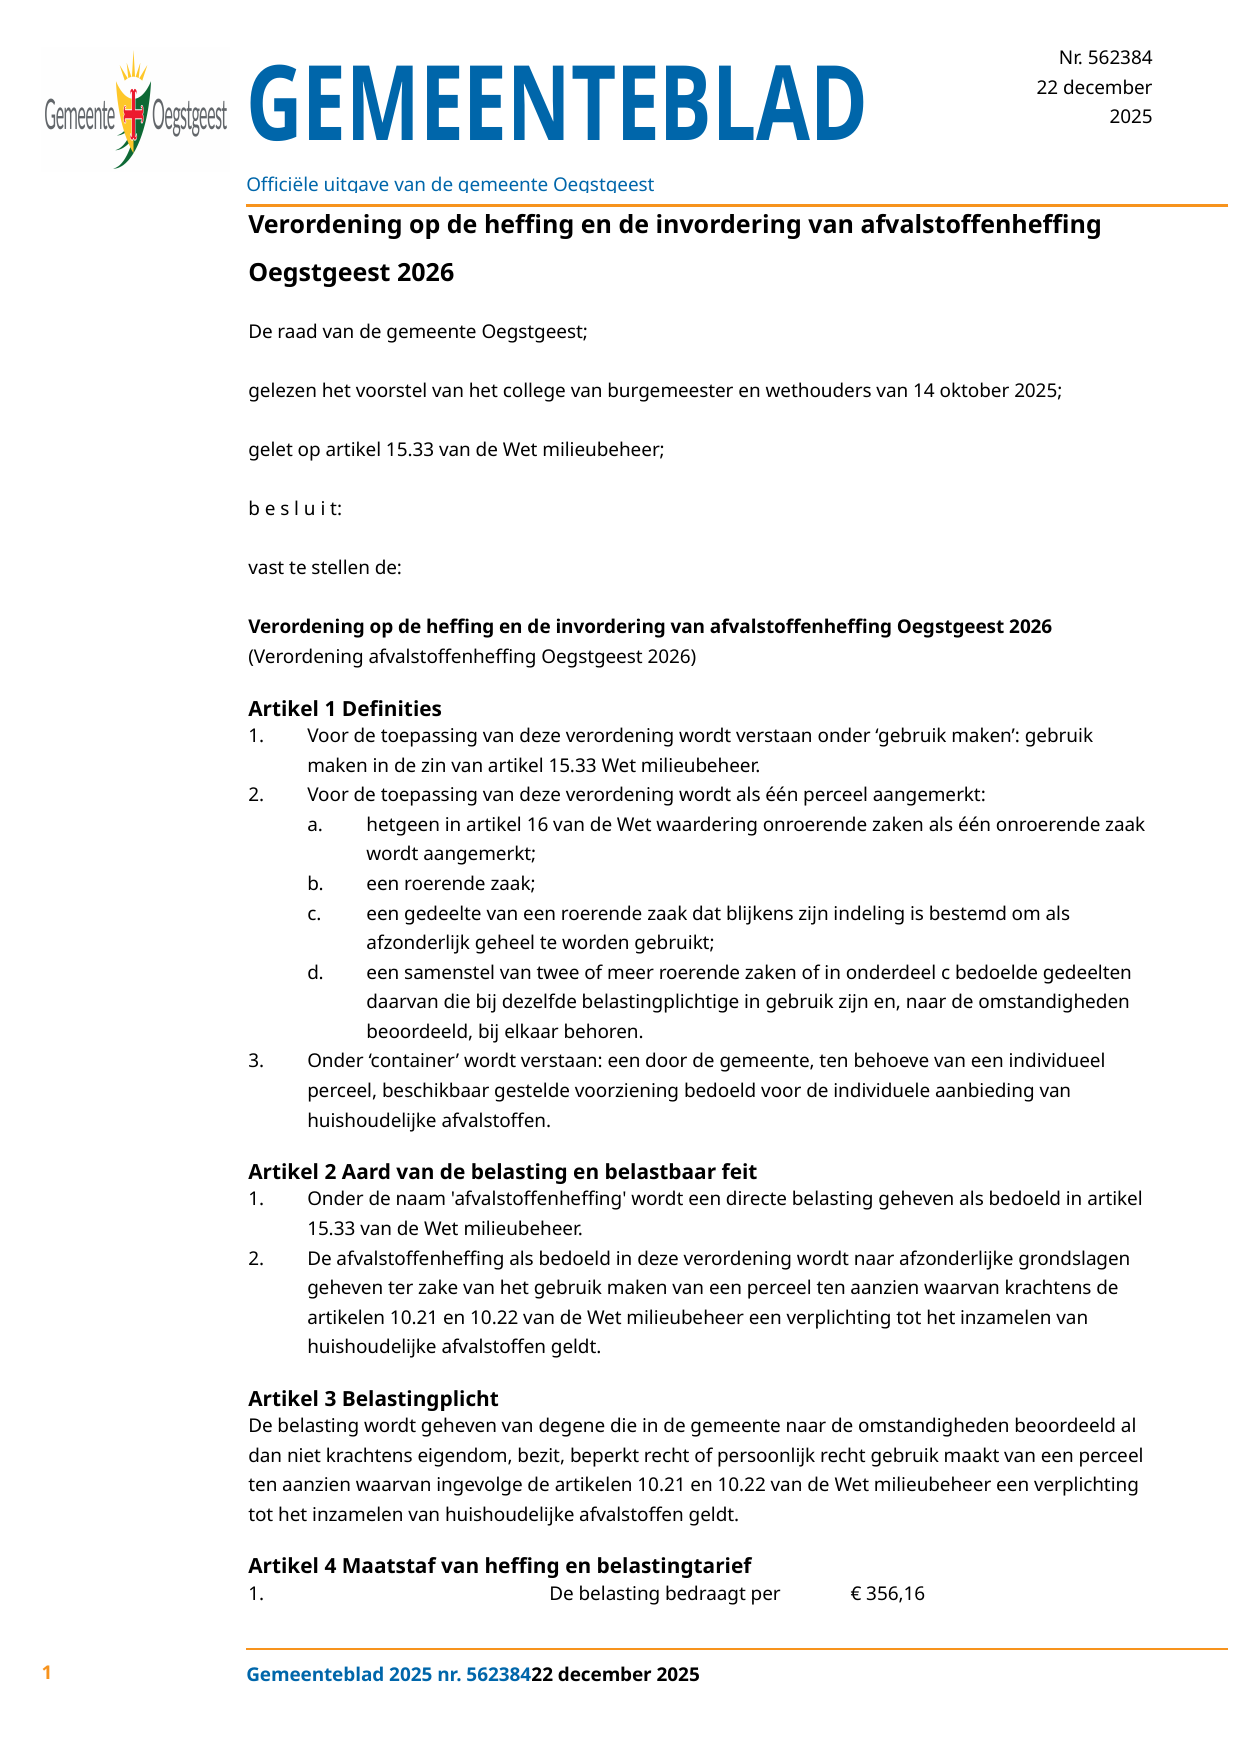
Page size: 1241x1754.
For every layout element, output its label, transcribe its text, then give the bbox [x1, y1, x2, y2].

text b e s l u i t: [248, 495, 1152, 521]
text vast te stellen de: [248, 554, 1152, 580]
list Onder ‘container’ wordt verstaan: een door de gemeente, ten behoeve van een individueel perceel, beschikbaar gestelde voorziening bedoeld voor de individuele aanbieding van huishoudelijke afvalstoffen. [248, 1048, 1152, 1132]
table_header € 356,16 [850, 1580, 1152, 1606]
text Artikel 3 Belastingplicht [248, 1384, 1152, 1412]
text (Verordening afvalstoffenheffing Oegstgeest 2026) [248, 643, 1152, 669]
text gelezen het voorstel van het college van burgemeester en wethouders van 14 oktober 2025; [248, 377, 1152, 403]
list een gedeelte van een roerende zaak dat blijkens zijn indeling is bestemd om als afzonderlijk geheel te worden gebruikt; [307, 900, 1152, 955]
table_header De belasting bedraagt per [549, 1580, 850, 1606]
text Verordening op de heffing en de invordering van afvalstoffenheffing Oegstgeest 2026 [248, 614, 1152, 639]
list De afvalstoffenheffing als bedoeld in deze verordening wordt naar afzonderlijke grondslagen geheven ter zake van het gebruik maken van een perceel ten aanzien waarvan krachtens de artikelen 10.21 en 10.22 van de Wet milieubeheer een verplichting tot het inzamelen van huishoudelijke afvalstoffen geldt. [248, 1245, 1152, 1359]
text Artikel 2 Aard van de belasting en belastbaar feit [248, 1157, 1152, 1186]
table_header 1. [248, 1580, 549, 1606]
text Artikel 4 Maatstaf van heffing en belastingtarief [248, 1552, 1152, 1580]
text Artikel 1 Definities [248, 694, 1152, 722]
list een roerende zaak; [307, 870, 1152, 896]
list Voor de toepassing van deze verordening wordt verstaan onder ‘gebruik maken’: gebruik maken in de zin van artikel 15.33 Wet milieubeheer. [248, 722, 1152, 777]
list Onder de naam 'afvalstoffenheffing' wordt een directe belasting geheven als bedoeld in artikel 15.33 van de Wet milieubeheer. [248, 1186, 1152, 1241]
text Verordening op de heffing en de invordering van afvalstoffenheffing Oegstgeest 2026 [248, 207, 1152, 288]
text De belasting wordt geheven van degene die in de gemeente naar de omstandigheden beoordeeld al dan niet krachtens eigendom, bezit, beperkt recht of persoonlijk recht gebruik maakt van een perceel ten aanzien waarvan ingevolge de artikelen 10.21 en 10.22 van de Wet milieubeheer een verplichting tot het inzamelen van huishoudelijke afvalstoffen geldt. [248, 1412, 1152, 1527]
list Voor de toepassing van deze verordening wordt als één perceel aangemerkt: [248, 781, 1152, 807]
list hetgeen in artikel 16 van de Wet waardering onroerende zaken als één onroerende zaak wordt aangemerkt; [307, 811, 1152, 866]
text De raad van de gemeente Oegstgeest; [248, 318, 1152, 344]
list een samenstel van twee of meer roerende zaken of in onderdeel c bedoelde gedeelten daarvan die bij dezelfde belastingplichtige in gebruik zijn en, naar de omstandigheden beoordeeld, bij elkaar behoren. [307, 959, 1152, 1044]
picture [41, 47, 231, 172]
text gelet op artikel 15.33 van de Wet milieubeheer; [248, 436, 1152, 462]
